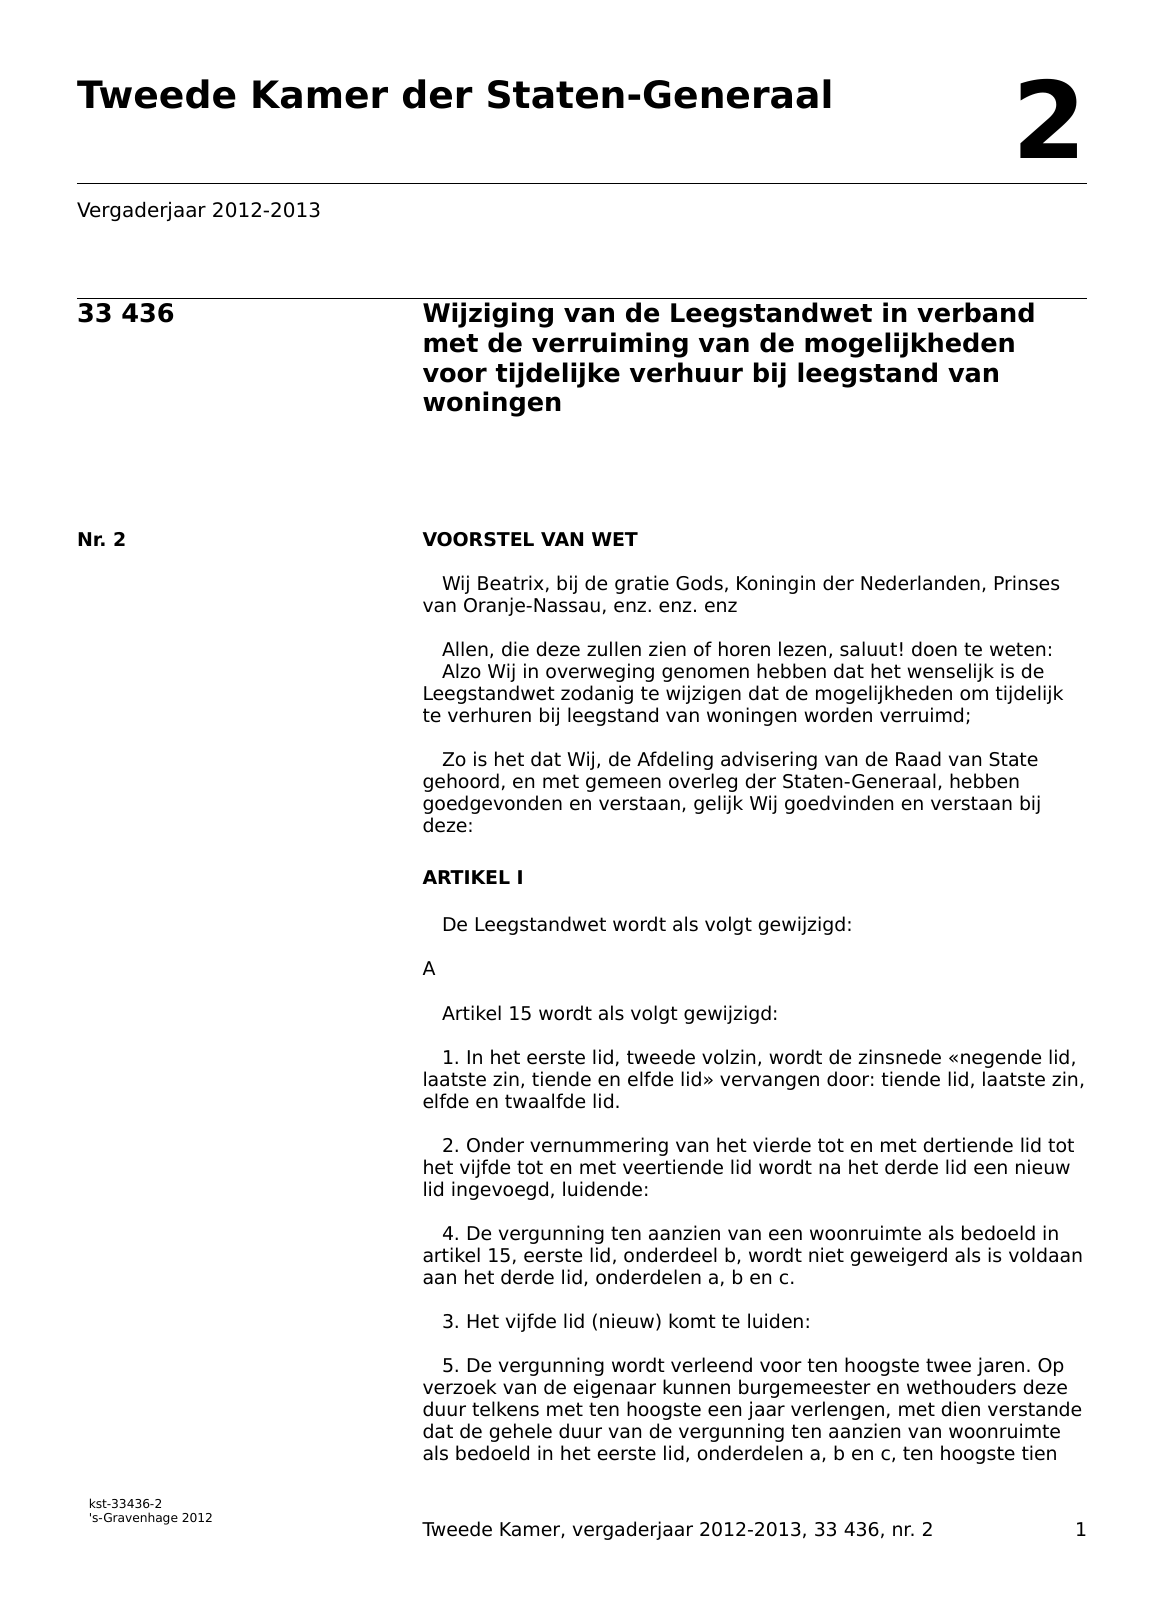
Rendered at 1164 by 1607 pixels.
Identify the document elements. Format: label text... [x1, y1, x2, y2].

text Artikel 15 wordt als volgt gewijzigd: [422, 1002, 1087, 1024]
text Zo is het dat Wij, de Afdeling advisering van de Raad van State gehoord, en met gemeen overleg der Staten-Generaal, hebben goedgevonden en verstaan, gelijk Wij goedvinden en verstaan bij deze: [422, 749, 1087, 837]
text 4. De vergunning ten aanzien van een woonruimte als bedoeld in artikel 15, eerste lid, onderdeel b, wordt niet geweigerd als is voldaan aan het derde lid, onderdelen a, b en c. [422, 1223, 1087, 1289]
subtitle ARTIKEL I [422, 867, 1087, 889]
text 3. Het vijfde lid (nieuw) komt te luiden: [422, 1311, 1087, 1333]
text Wij Beatrix, bij de gratie Gods, Koningin der Nederlanden, Prinses van Oranje-Nassau, enz. enz. enz [422, 573, 1087, 617]
text 1. In het eerste lid, tweede volzin, wordt de zinsnede «negende lid, laatste zin, tiende en elfde lid» vervangen door: tiende lid, laatste zin, elfde en twaalfde lid. [422, 1047, 1087, 1112]
subtitle Nr. 2 VOORSTEL VAN WET [77, 529, 1087, 551]
table_header Tweede Kamer der Staten-Generaal [77, 59, 886, 183]
table_cell Vergaderjaar 2012-2013 [77, 184, 1087, 298]
text 2. Onder vernummering van het vierde tot en met dertiende lid tot het vijfde tot en met veertiende lid wordt na het derde lid een nieuw lid ingevoegd, luidende: [422, 1135, 1087, 1201]
text De Leegstandwet wordt als volgt gewijzigd: [422, 914, 1087, 936]
text A [422, 958, 1087, 980]
text 's-Gravenhage 2012 [88, 1511, 323, 1525]
text kst-33436-2 [88, 1497, 323, 1511]
text 5. De vergunning wordt verleend voor ten hoogste twee jaren. Op verzoek van de eigenaar kunnen burgemeester en wethouders deze duur telkens met ten hoogste een jaar verlengen, met dien verstande dat de gehele duur van de vergunning ten aanzien van woonruimte als bedoeld in het eerste lid, onderdelen a, b en c, ten hoogste tien [422, 1355, 1087, 1465]
text Alzo Wij in overweging genomen hebben dat het wenselijk is de Leegstandwet zodanig te wijzigen dat de mogelijkheden om tijdelijk te verhuren bij leegstand van woningen worden verruimd; [422, 661, 1087, 727]
subtitle 33 436 Wijziging van de Leegstandwet in verband met de verruiming van de mogelijkheden voor tijdelijke verhuur bij leegstand van woningen [77, 299, 1087, 418]
table_header 2 [886, 59, 1087, 183]
text Allen, die deze zullen zien of horen lezen, saluut! doen te weten: [422, 639, 1087, 661]
